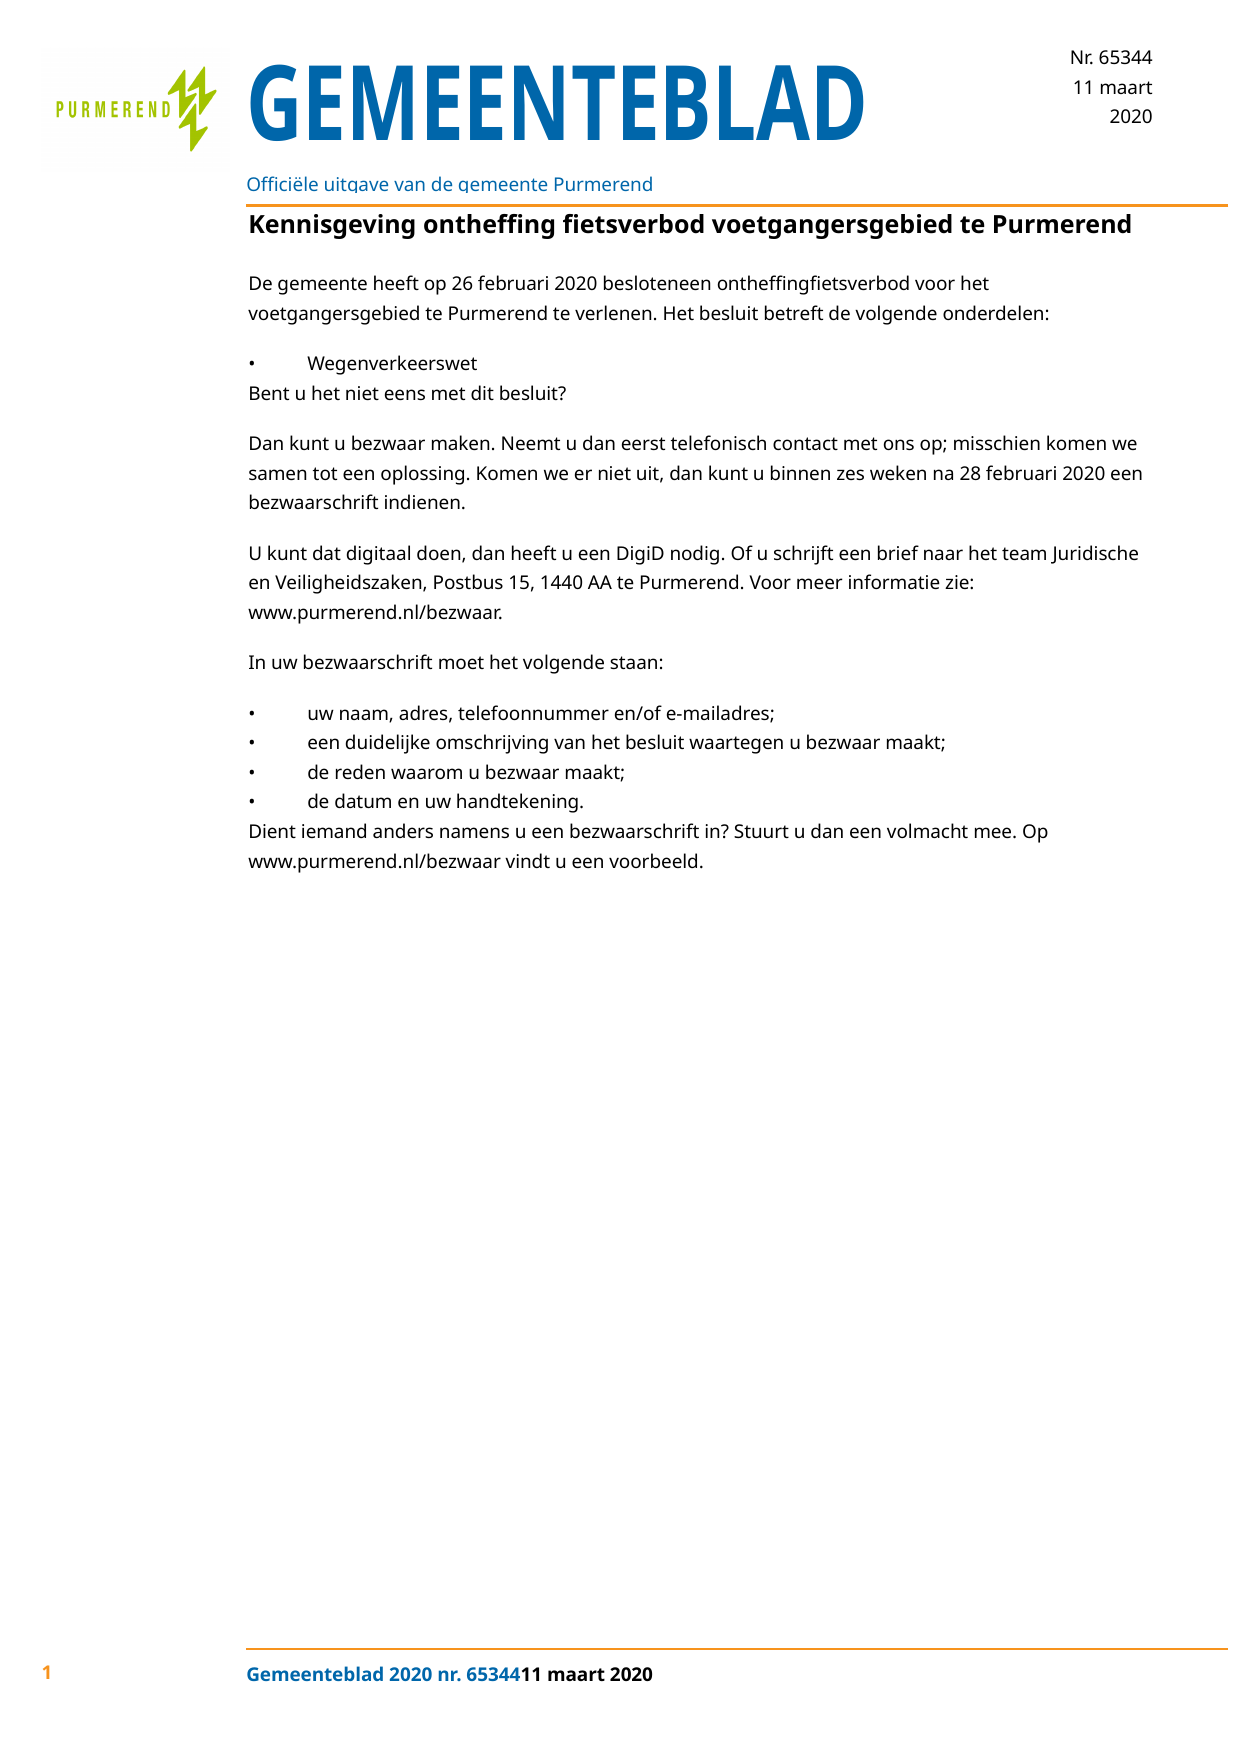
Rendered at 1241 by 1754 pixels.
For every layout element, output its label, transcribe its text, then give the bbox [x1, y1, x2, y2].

list de reden waarom u bezwaar maakt; [248, 759, 1152, 785]
list een duidelijke omschrijving van het besluit waartegen u bezwaar maakt; [248, 729, 1152, 755]
text In uw bezwaarschrift moet het volgende staan: [248, 649, 1152, 675]
text De gemeente heeft op 26 februari 2020 besloteneen ontheffingfietsverbod voor het voetgangersgebied te Purmerend te verlenen. Het besluit betreft de volgende onderdelen: [248, 270, 1152, 326]
list Wegenverkeerswet [248, 350, 1152, 376]
picture [41, 47, 231, 172]
list uw naam, adres, telefoonnummer en/of e-mailadres; [248, 700, 1152, 726]
text U kunt dat digitaal doen, dan heeft u een DigiD nodig. Of u schrijft een brief naar het team Juridische en Veiligheidszaken, Postbus 15, 1440 AA te Purmerend. Voor meer informatie zie: www.purmerend.nl/bezwaar. [248, 540, 1152, 625]
text Bent u het niet eens met dit besluit? [248, 380, 1152, 406]
text Kennisgeving ontheffing fietsverbod voetgangersgebied te Purmerend [248, 207, 1152, 241]
text Dient iemand anders namens u een bezwaarschrift in? Stuurt u dan een volmacht mee. Op www.purmerend.nl/bezwaar vindt u een voorbeeld. [248, 818, 1152, 873]
list de datum en uw handtekening. [248, 789, 1152, 814]
text Dan kunt u bezwaar maken. Neemt u dan eerst telefonisch contact met ons op; misschien komen we samen tot een oplossing. Komen we er niet uit, dan kunt u binnen zes weken na 28 februari 2020 een bezwaarschrift indienen. [248, 430, 1152, 515]
